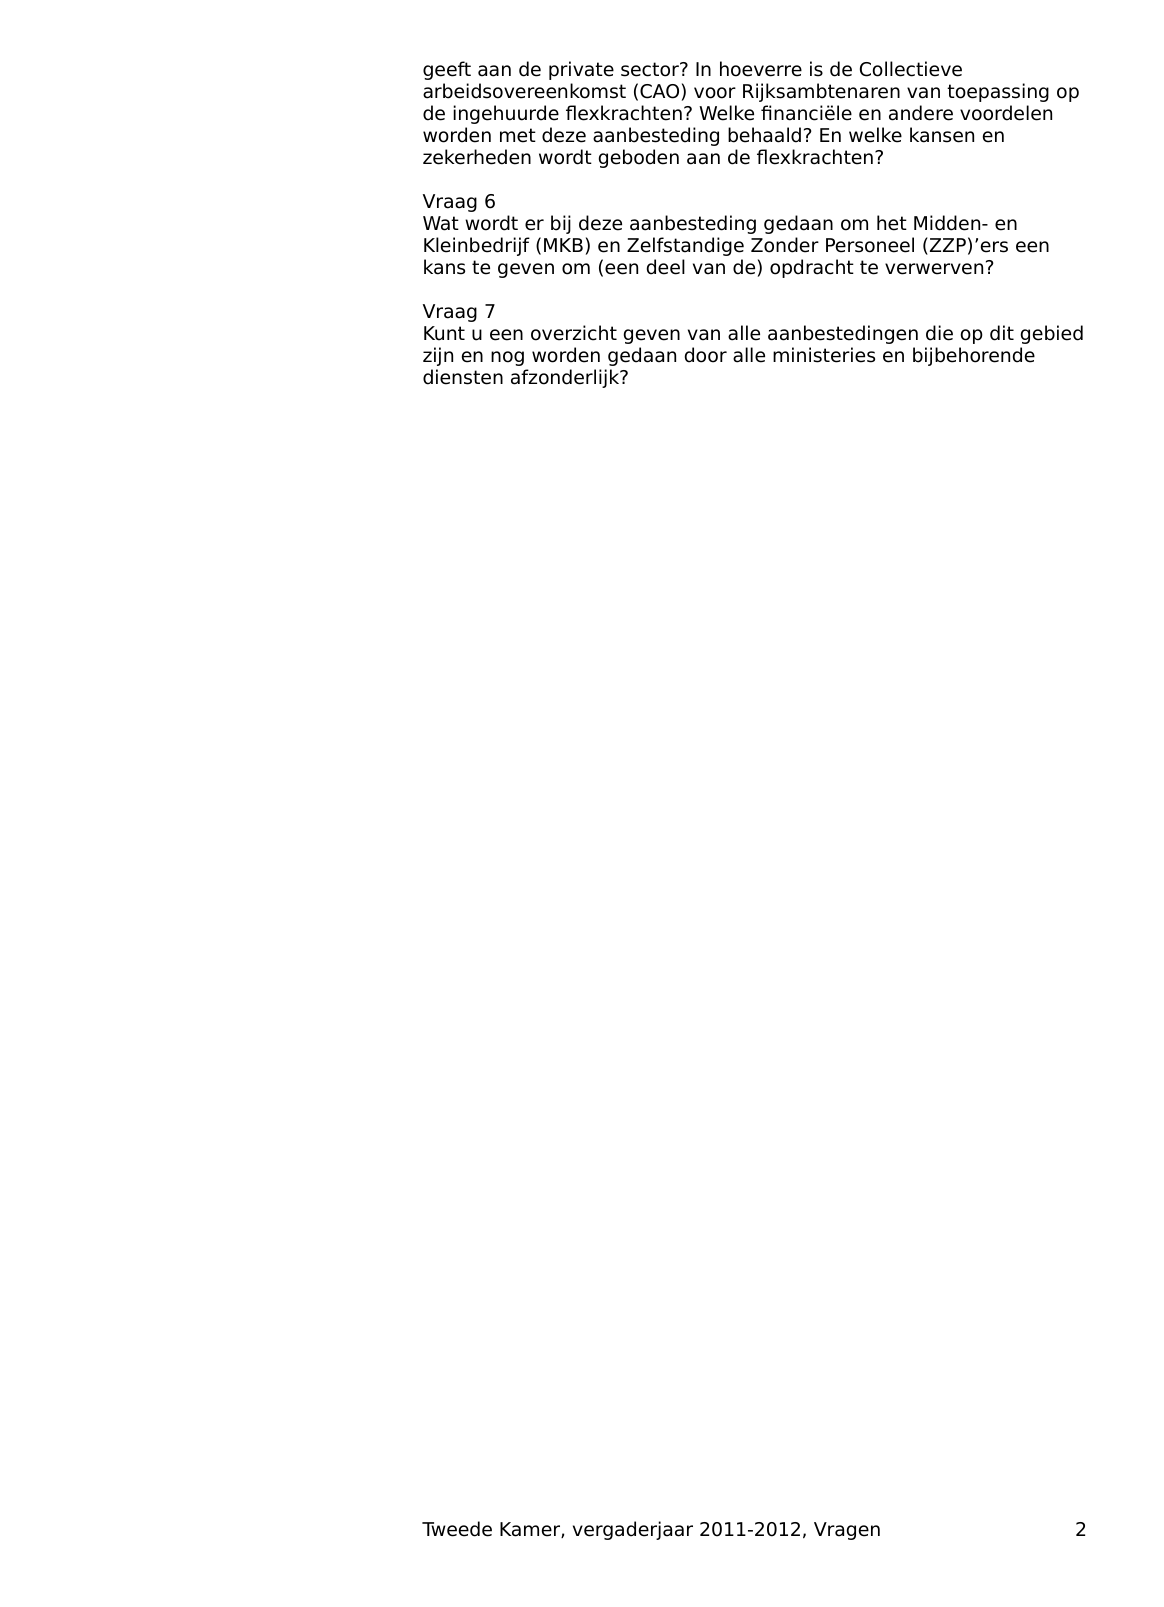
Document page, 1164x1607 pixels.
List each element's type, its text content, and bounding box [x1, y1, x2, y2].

text Vraag 6 [422, 191, 1087, 213]
text Kunt u een overzicht geven van alle aanbestedingen die op dit gebied zijn en nog worden gedaan door alle ministeries en bijbehorende diensten afzonderlijk? [422, 323, 1087, 389]
text Vraag 7 [422, 301, 1087, 323]
text geeft aan de private sector? In hoeverre is de Collectieve arbeidsovereenkomst (CAO) voor Rijksambtenaren van toepassing op de ingehuurde flexkrachten? Welke financiële en andere voordelen worden met deze aanbesteding behaald? En welke kansen en zekerheden wordt geboden aan de flexkrachten? [422, 59, 1087, 169]
text Wat wordt er bij deze aanbesteding gedaan om het Midden- en Kleinbedrijf (MKB) en Zelfstandige Zonder Personeel (ZZP)’ers een kans te geven om (een deel van de) opdracht te verwerven? [422, 213, 1087, 279]
